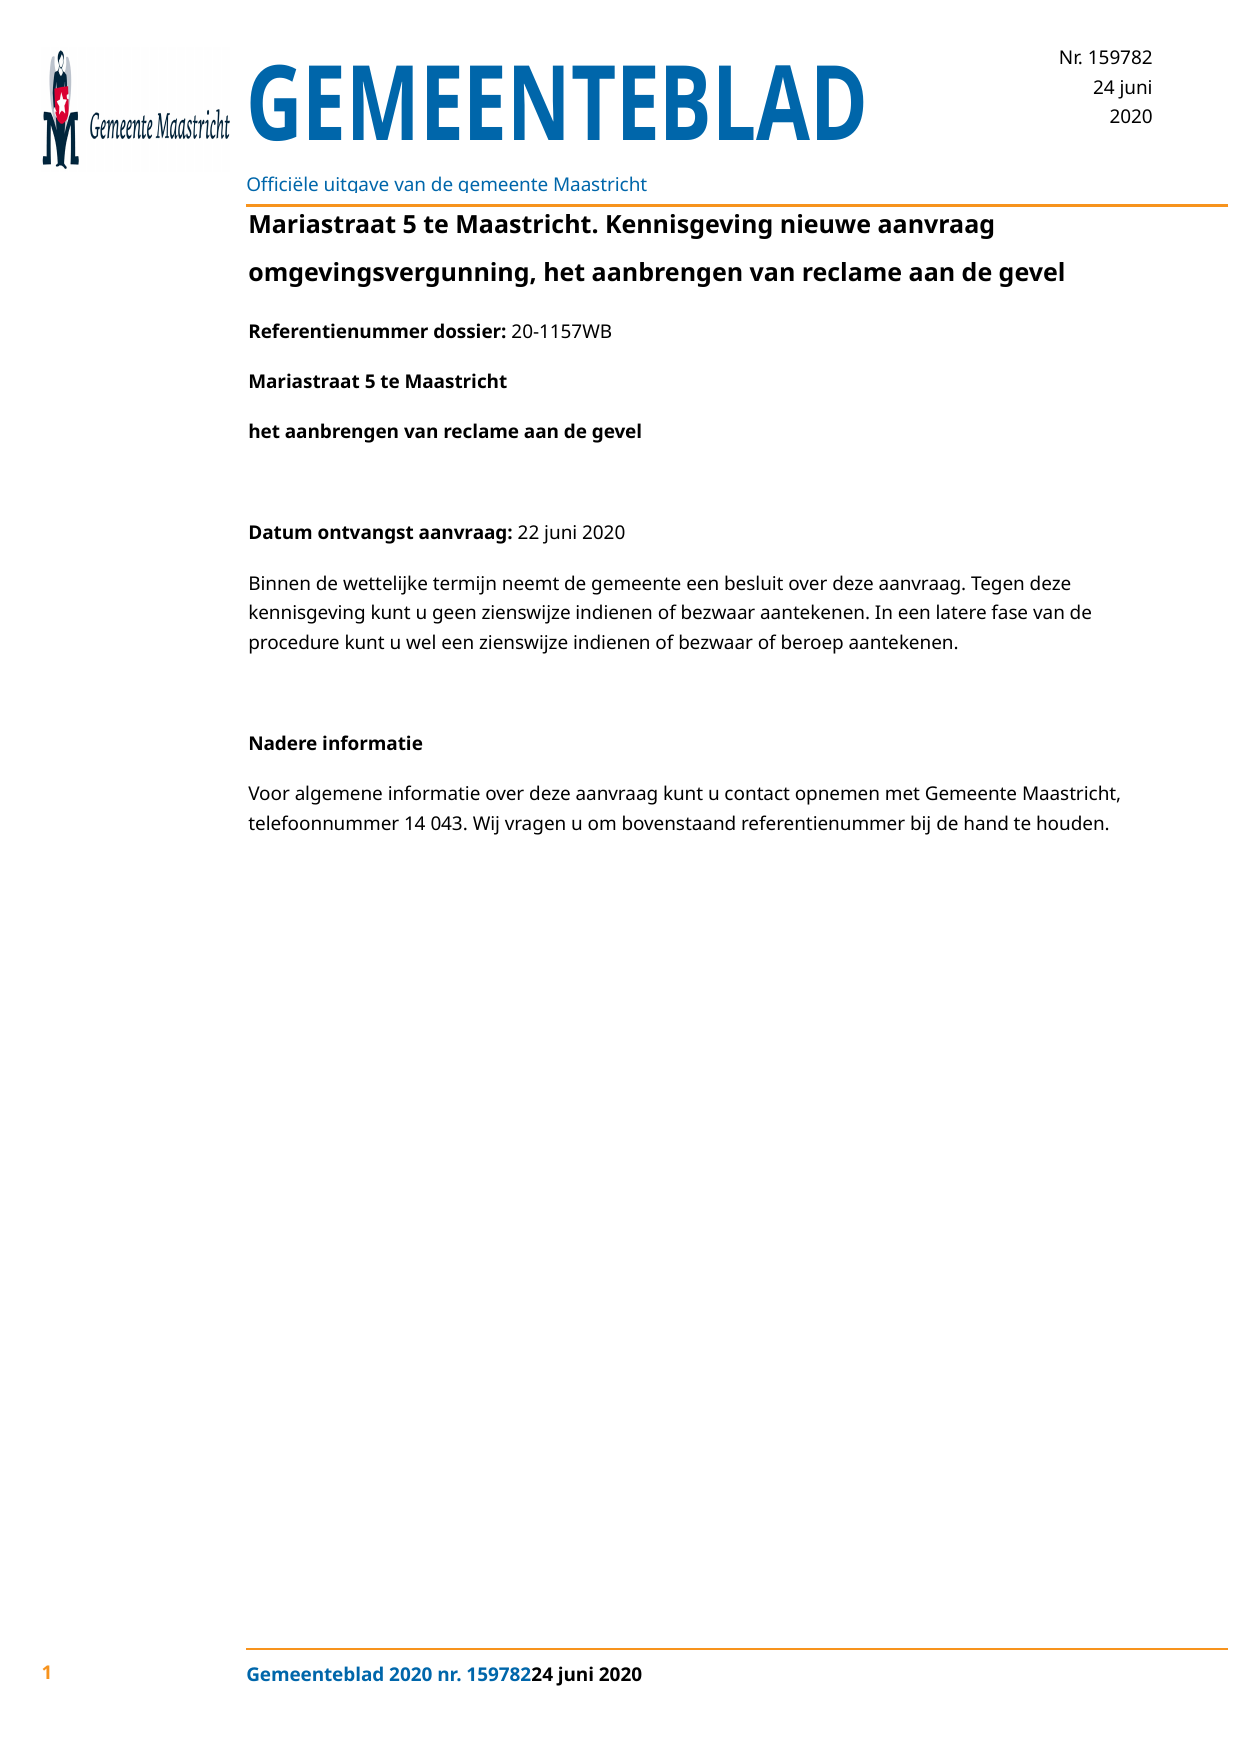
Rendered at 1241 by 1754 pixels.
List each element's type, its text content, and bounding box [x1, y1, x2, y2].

text Binnen de wettelijke termijn neemt de gemeente een besluit over deze aanvraag. Tegen deze kennisgeving kunt u geen zienswijze indienen of bezwaar aantekenen. In een latere fase van de procedure kunt u wel een zienswijze indienen of bezwaar of beroep aantekenen. [248, 570, 1152, 655]
text het aanbrengen van reclame aan de gevel [248, 419, 1152, 444]
text Mariastraat 5 te Maastricht [248, 368, 1152, 394]
text Referentienummer dossier: 20-1157WB [248, 318, 1152, 344]
picture [41, 47, 231, 172]
text Nadere informatie [248, 730, 1152, 756]
text Datum ontvangst aanvraag: 22 juni 2020 [248, 519, 1152, 545]
text Voor algemene informatie over deze aanvraag kunt u contact opnemen met Gemeente Maastricht, telefoonnummer 14 043. Wij vragen u om bovenstaand referentienummer bij de hand te houden. [248, 780, 1152, 836]
text Mariastraat 5 te Maastricht. Kennisgeving nieuwe aanvraag omgevingsvergunning, het aanbrengen van reclame aan de gevel [248, 207, 1152, 288]
